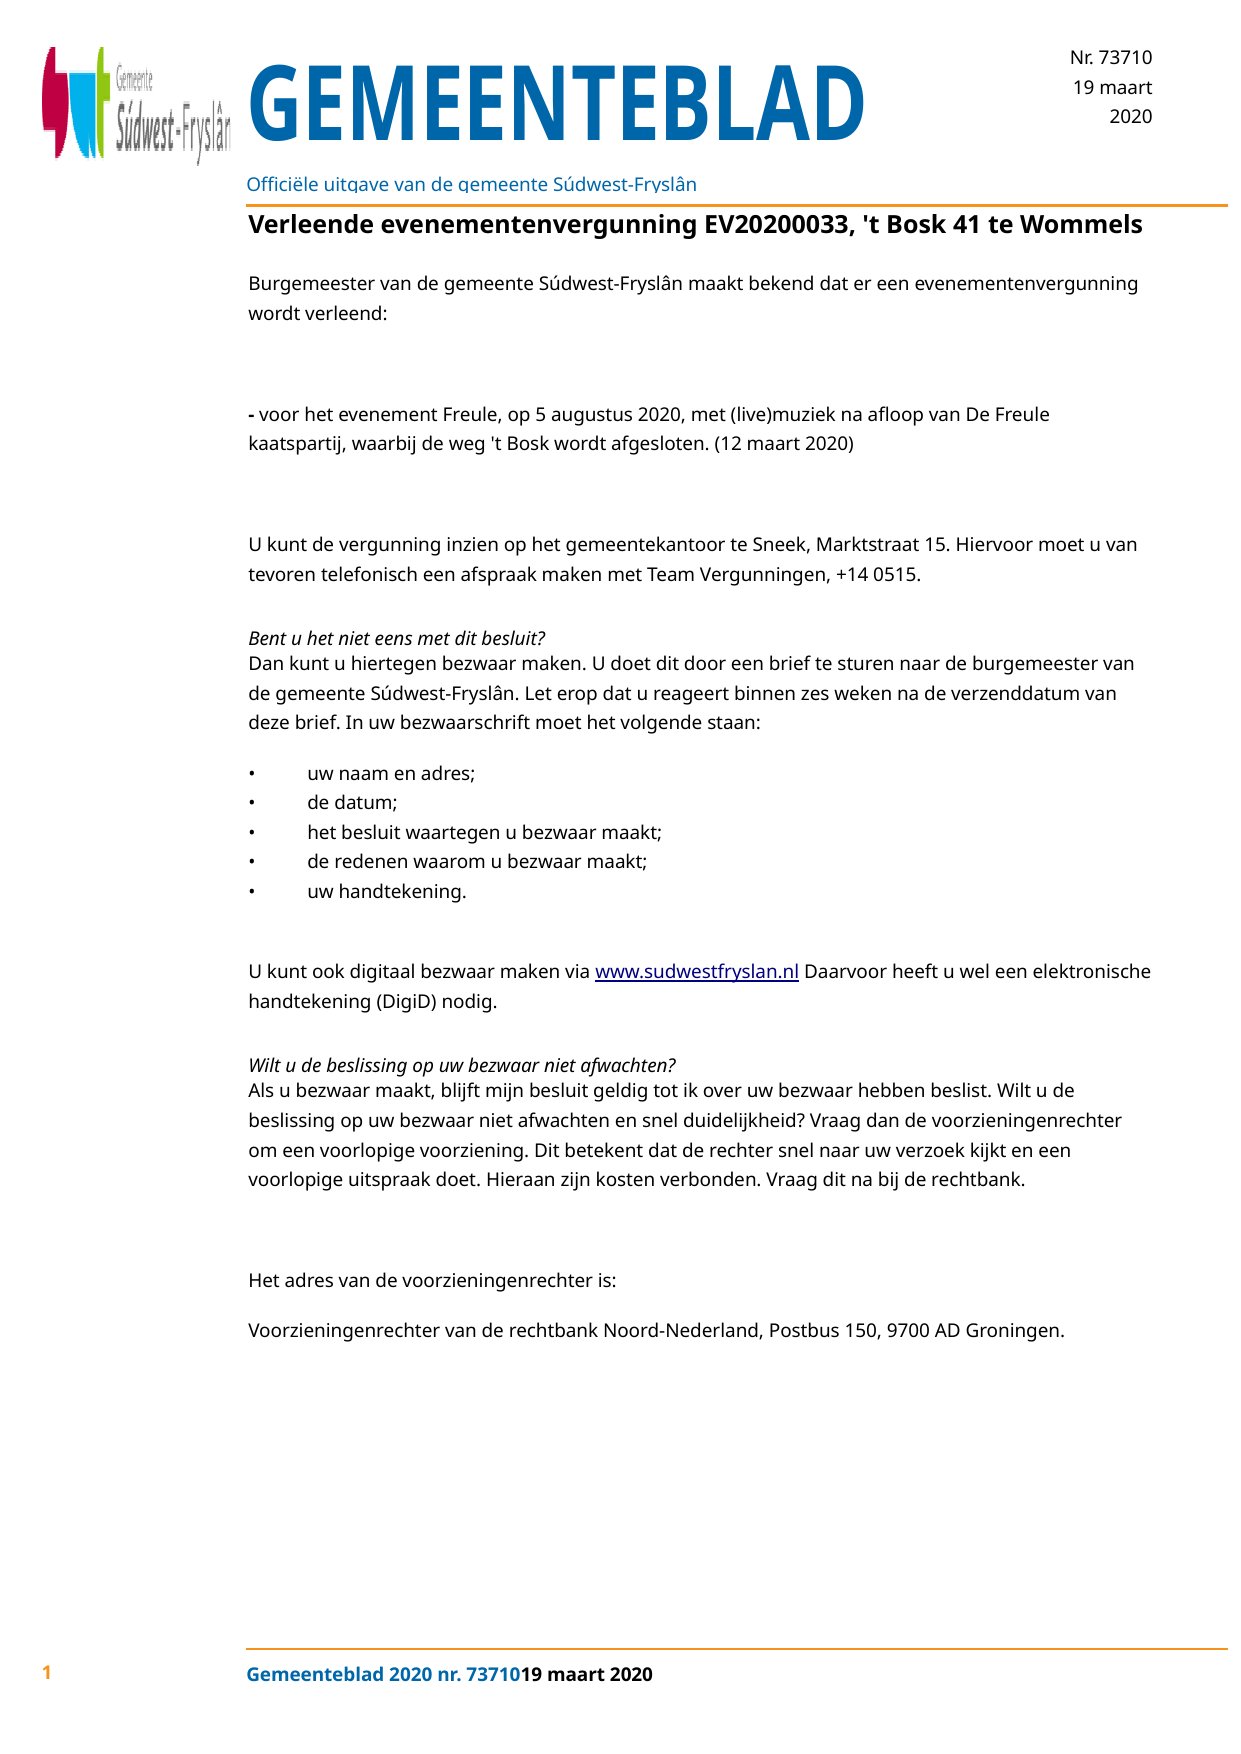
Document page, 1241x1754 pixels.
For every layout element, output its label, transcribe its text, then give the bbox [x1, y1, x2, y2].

text Voorzieningenrechter van de rechtbank Noord-Nederland, Postbus 150, 9700 AD Groningen. [248, 1318, 1152, 1343]
text Burgemeester van de gemeente Súdwest-Fryslân maakt bekend dat er een evenementenvergunning wordt verleend: [248, 270, 1152, 326]
list uw naam en adres; [248, 760, 1152, 786]
list het besluit waartegen u bezwaar maakt; [248, 819, 1152, 845]
text Verleende evenementenvergunning EV20200033, 't Bosk 41 te Wommels [248, 207, 1152, 241]
text Bent u het niet eens met dit besluit? [248, 625, 1152, 650]
text Het adres van de voorzieningenrechter is: [248, 1267, 1152, 1293]
text Wilt u de beslissing op uw bezwaar niet afwachten? [248, 1052, 1152, 1078]
text - voor het evenement Freule, op 5 augustus 2020, met (live)muziek na afloop van De Freule kaatspartij, waarbij de weg 't Bosk wordt afgesloten. (12 maart 2020) [248, 401, 1152, 456]
text U kunt ook digitaal bezwaar maken via www.sudwestfryslan.nl Daarvoor heeft u wel een elektronische handtekening (DigiD) nodig. [248, 958, 1152, 1014]
text Dan kunt u hiertegen bezwaar maken. U doet dit door een brief te sturen naar de burgemeester van de gemeente Súdwest-Fryslân. Let erop dat u reageert binnen zes weken na de verzenddatum van deze brief. In uw bezwaarschrift moet het volgende staan: [248, 650, 1152, 735]
list uw handtekening. [248, 878, 1152, 904]
text Als u bezwaar maakt, blijft mijn besluit geldig tot ik over uw bezwaar hebben beslist. Wilt u de beslissing op uw bezwaar niet afwachten en snel duidelijkheid? Vraag dan de voorzieningenrechter om een voorlopige voorziening. Dit betekent dat de rechter snel naar uw verzoek kijkt en een voorlopige uitspraak doet. Hieraan zijn kosten verbonden. Vraag dit na bij de rechtbank. [248, 1078, 1152, 1192]
list de datum; [248, 789, 1152, 815]
picture [41, 47, 231, 172]
list de redenen waarom u bezwaar maakt; [248, 849, 1152, 874]
text U kunt de vergunning inzien op het gemeentekantoor te Sneek, Marktstraat 15. Hiervoor moet u van tevoren telefonisch een afspraak maken met Team Vergunningen, +14 0515. [248, 531, 1152, 586]
